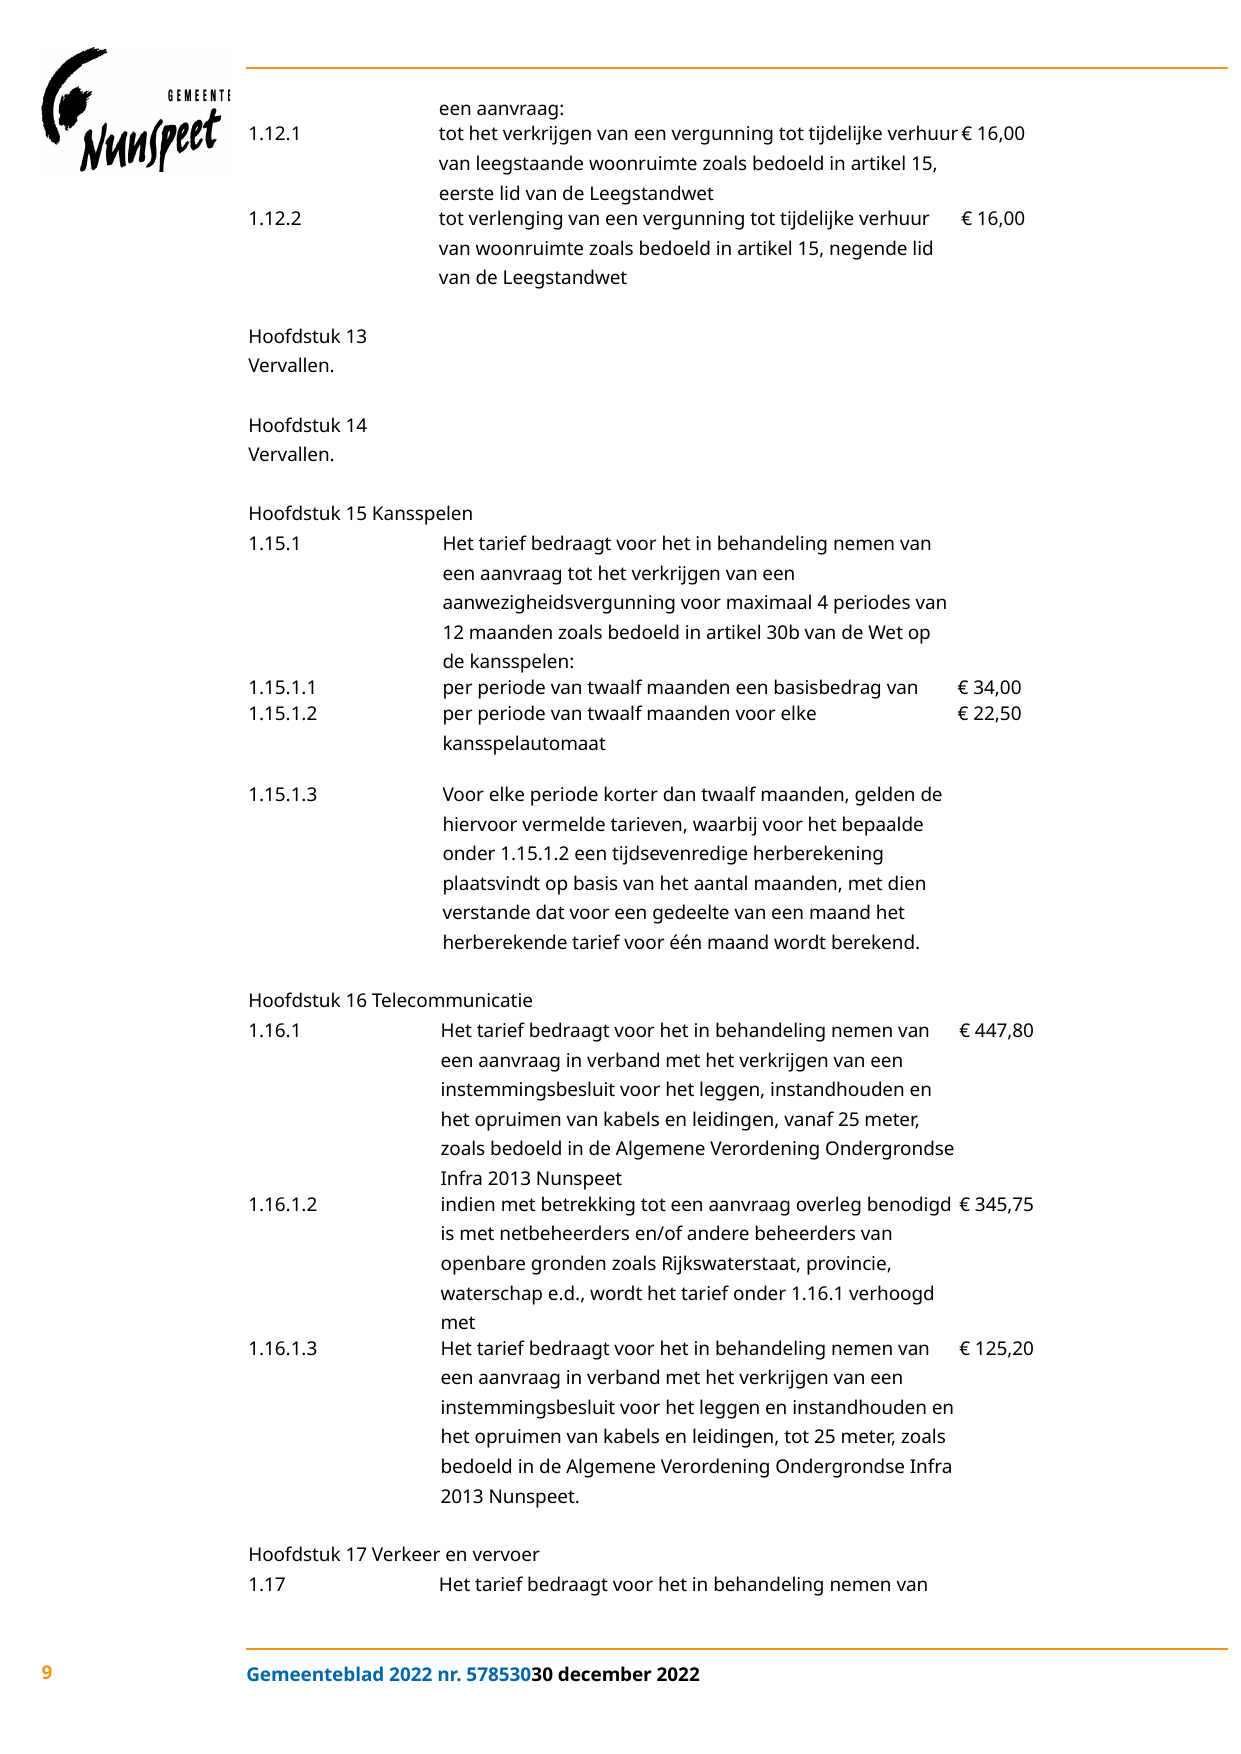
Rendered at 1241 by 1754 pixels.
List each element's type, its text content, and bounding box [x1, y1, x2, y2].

table_cell 1.16.1.2 [248, 1191, 440, 1335]
table_cell € 22,50 [958, 700, 1152, 755]
table_cell [958, 781, 1152, 955]
table_cell [958, 755, 1152, 781]
table_cell Het tarief bedraagt voor het in behandeling nemen van een aanvraag in verband met het verkrijgen van een instemmingsbesluit voor het leggen en instandhouden en het opruimen van kabels en leidingen, tot 25 meter, zoals bedoeld in de Algemene Verordening Ondergrondse Infra 2013 Nunspeet. [440, 1335, 959, 1509]
text Hoofdstuk 16 Telecommunicatie [248, 988, 1152, 1013]
table_header Het tarief bedraagt voor het in behandeling nemen van een aanvraag tot het verkrijgen van een aanwezigheidsvergunning voor maximaal 4 periodes van 12 maanden zoals bedoeld in artikel 30b van de Wet op de kansspelen: [442, 530, 957, 674]
table_header Het tarief bedraagt voor het in behandeling nemen van [439, 1571, 961, 1597]
table_cell 1.15.1.2 [248, 700, 442, 755]
table_cell € 125,20 [959, 1335, 1152, 1509]
picture [41, 47, 231, 172]
table_cell € 16,00 [961, 205, 1152, 290]
table_header 1.15.1 [248, 530, 442, 674]
table_cell 1.12.1 [248, 121, 439, 205]
table_cell Voor elke periode korter dan twaalf maanden, gelden de hiervoor vermelde tarieven, waarbij voor het bepaalde onder 1.15.1.2 een tijdsevenredige herberekening plaatsvindt op basis van het aantal maanden, met dien verstande dat voor een gedeelte van een maand het herberekende tarief voor één maand wordt berekend. [442, 781, 957, 955]
text Hoofdstuk 13 [248, 323, 1152, 349]
table_header [961, 1571, 1152, 1597]
table_cell tot het verkrijgen van een vergunning tot tijdelijke verhuur van leegstaande woonruimte zoals bedoeld in artikel 15, eerste lid van de Leegstandwet [439, 121, 961, 205]
table_header 1.17 [248, 1571, 439, 1597]
text Vervallen. [248, 441, 1152, 467]
table_cell € 34,00 [958, 674, 1152, 700]
table_cell € 16,00 [961, 121, 1152, 205]
text Hoofdstuk 14 [248, 412, 1152, 438]
table_cell 1.12.2 [248, 205, 439, 290]
table_header een aanvraag: [439, 95, 961, 121]
table_cell [248, 755, 442, 781]
table_cell 1.15.1.3 [248, 781, 442, 955]
text Hoofdstuk 15 Kansspelen [248, 501, 1152, 526]
table_header [958, 530, 1152, 674]
table_cell indien met betrekking tot een aanvraag overleg benodigd is met netbeheerders en/of andere beheerders van openbare gronden zoals Rijkswaterstaat, provincie, waterschap e.d., wordt het tarief onder 1.16.1 verhoogd met [440, 1191, 959, 1335]
table_header [961, 95, 1152, 121]
table_header Het tarief bedraagt voor het in behandeling nemen van een aanvraag in verband met het verkrijgen van een instemmingsbesluit voor het leggen, instandhouden en het opruimen van kabels en leidingen, vanaf 25 meter, zoals bedoeld in de Algemene Verordening Ondergrondse Infra 2013 Nunspeet [440, 1017, 959, 1191]
table_cell 1.15.1.1 [248, 674, 442, 700]
table_cell per periode van twaalf maanden voor elke kansspelautomaat [442, 700, 957, 755]
table_header 1.16.1 [248, 1017, 440, 1191]
table_cell € 345,75 [959, 1191, 1152, 1335]
table_header [248, 95, 439, 121]
table_header € 447,80 [959, 1017, 1152, 1191]
text Vervallen. [248, 353, 1152, 378]
table_cell per periode van twaalf maanden een basisbedrag van [442, 674, 957, 700]
table_cell tot verlenging van een vergunning tot tijdelijke verhuur van woonruimte zoals bedoeld in artikel 15, negende lid van de Leegstandwet [439, 205, 961, 290]
table_cell [442, 755, 957, 781]
table_cell 1.16.1.3 [248, 1335, 440, 1509]
text Hoofdstuk 17 Verkeer en vervoer [248, 1541, 1152, 1567]
